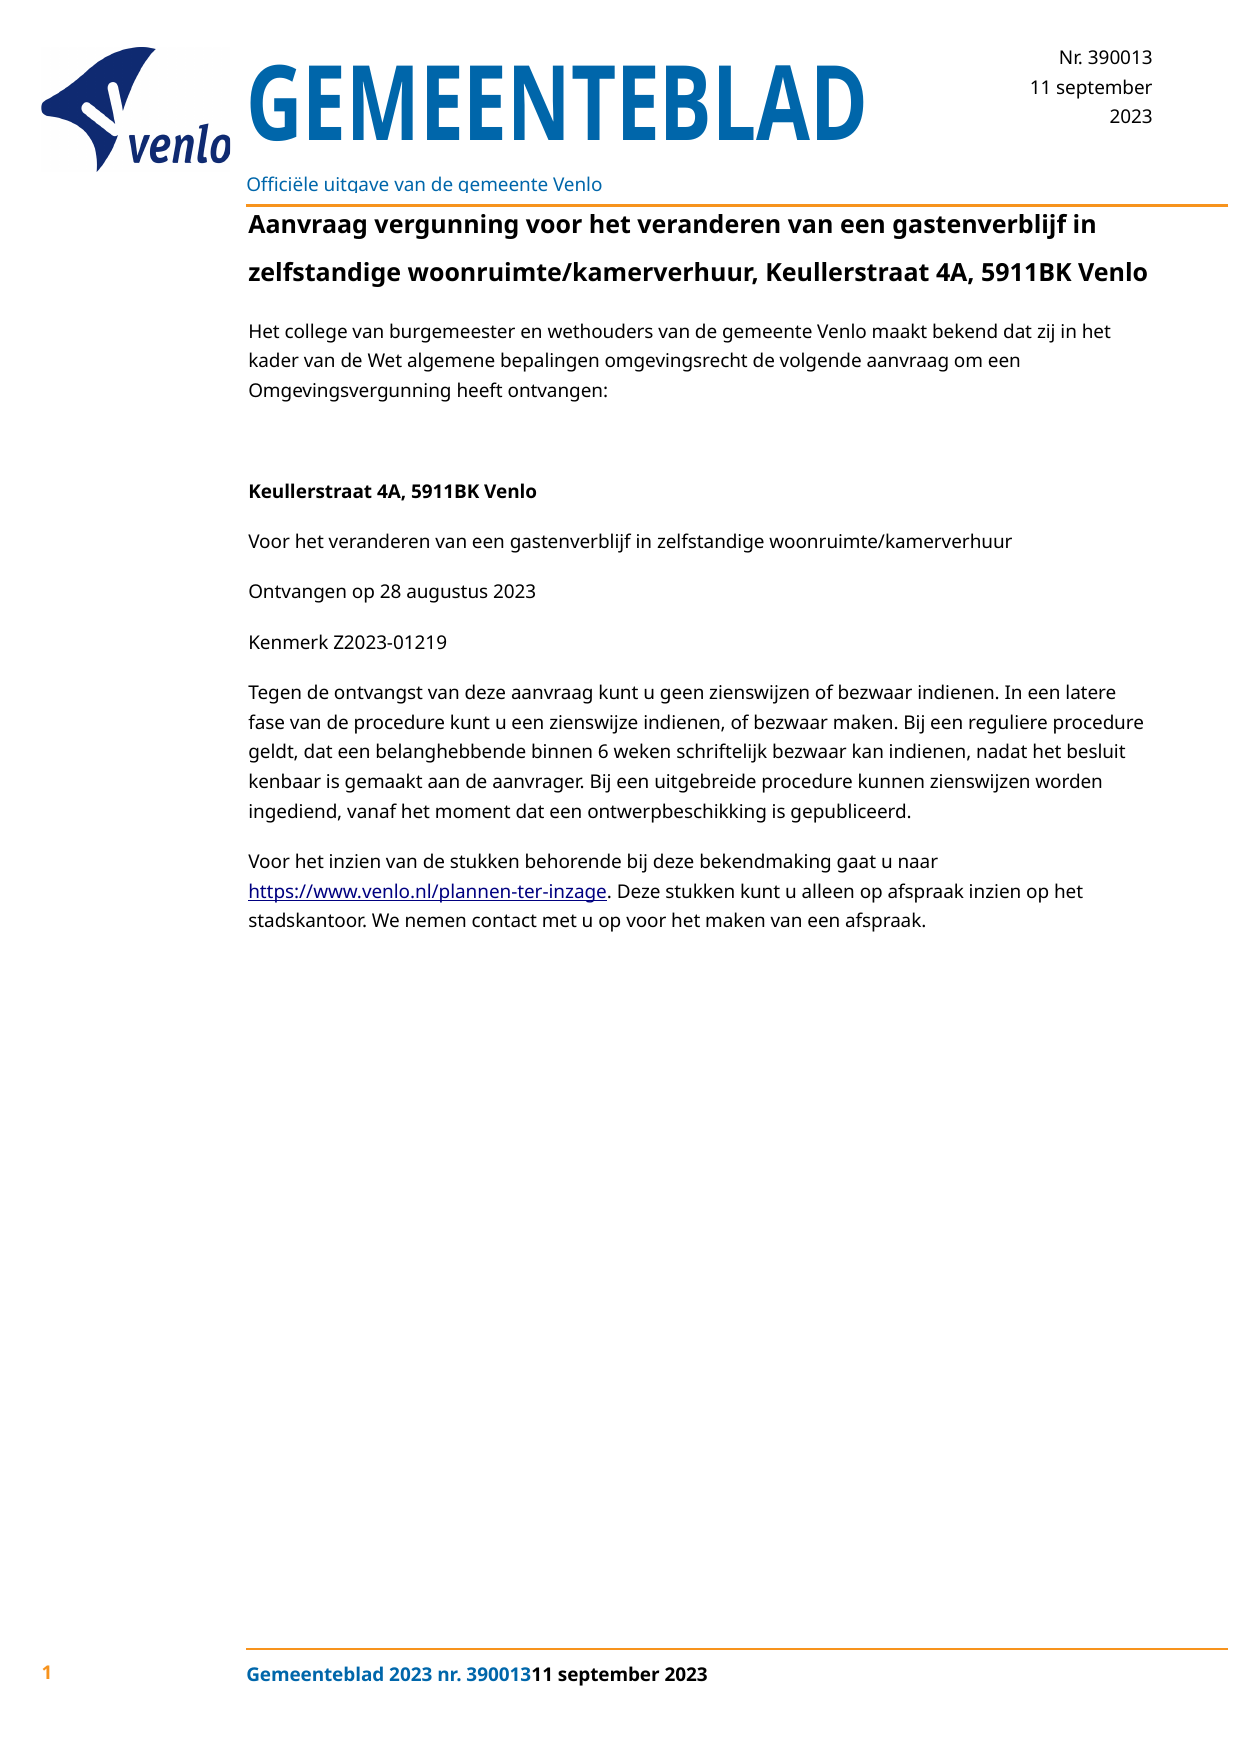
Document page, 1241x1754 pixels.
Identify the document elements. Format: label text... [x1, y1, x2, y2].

text Voor het inzien van de stukken behorende bij deze bekendmaking gaat u naar https://www.venlo.nl/plannen-ter-inzage. Deze stukken kunt u alleen op afspraak inzien op het stadskantoor. We nemen contact met u op voor het maken van een afspraak. [248, 848, 1152, 933]
picture [41, 47, 231, 172]
text Voor het veranderen van een gastenverblijf in zelfstandige woonruimte/kamerverhuur [248, 528, 1152, 554]
text Het college van burgemeester en wethouders van de gemeente Venlo maakt bekend dat zij in het kader van de Wet algemene bepalingen omgevingsrecht de volgende aanvraag om een Omgevingsvergunning heeft ontvangen: [248, 318, 1152, 403]
text Aanvraag vergunning voor het veranderen van een gastenverblijf in zelfstandige woonruimte/kamerverhuur, Keullerstraat 4A, 5911BK Venlo [248, 207, 1152, 288]
text Keullerstraat 4A, 5911BK Venlo [248, 478, 1152, 504]
text Kenmerk Z2023-01219 [248, 629, 1152, 655]
text Tegen de ontvangst van deze aanvraag kunt u geen zienswijzen of bezwaar indienen. In een latere fase van de procedure kunt u een zienswijze indienen, of bezwaar maken. Bij een reguliere procedure geldt, dat een belanghebbende binnen 6 weken schriftelijk bezwaar kan indienen, nadat het besluit kenbaar is gemaakt aan de aanvrager. Bij een uitgebreide procedure kunnen zienswijzen worden ingediend, vanaf het moment dat een ontwerpbeschikking is gepubliceerd. [248, 679, 1152, 824]
text Ontvangen op 28 augustus 2023 [248, 579, 1152, 604]
